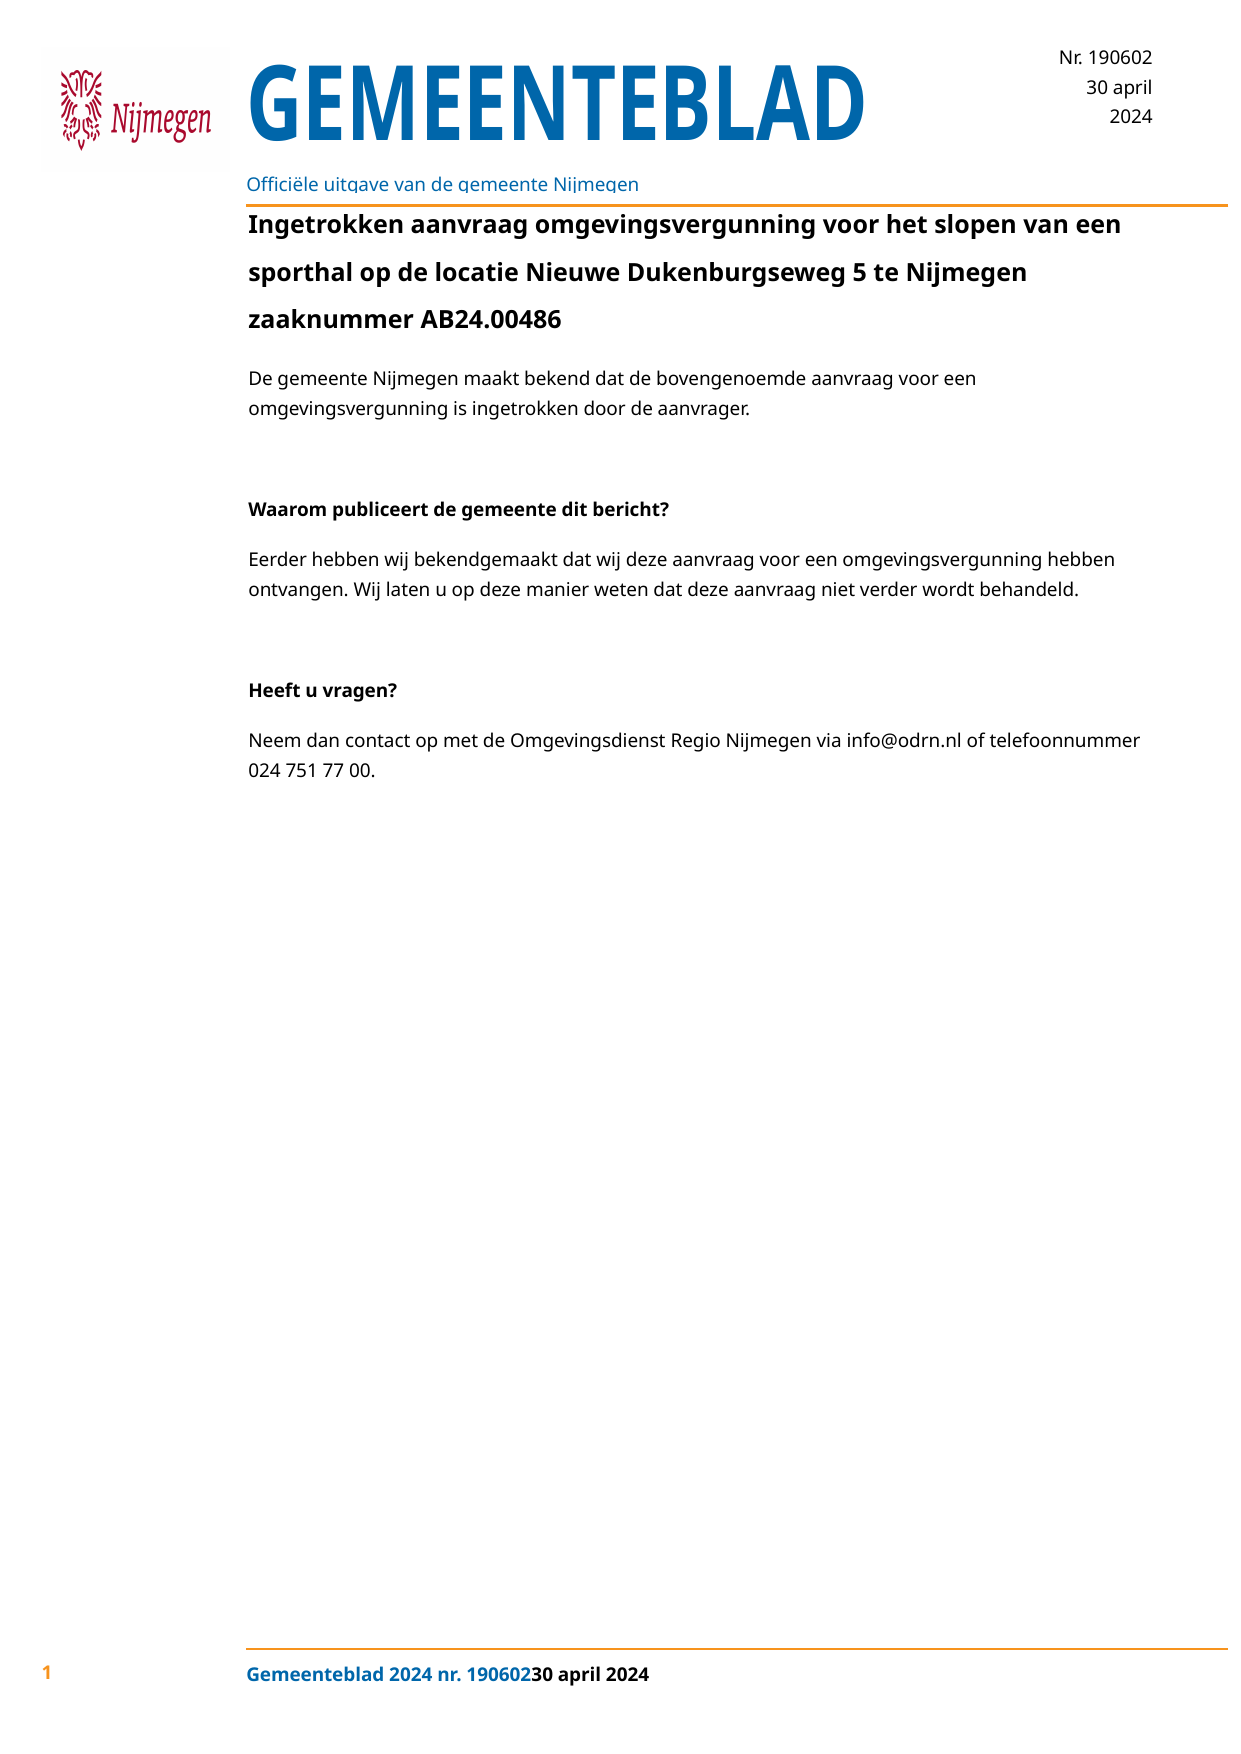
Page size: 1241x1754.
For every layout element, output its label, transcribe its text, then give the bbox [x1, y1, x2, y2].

text Heeft u vragen? [248, 677, 1152, 702]
picture [41, 47, 231, 172]
text De gemeente Nijmegen maakt bekend dat de bovengenoemde aanvraag voor een omgevingsvergunning is ingetrokken door de aanvrager. [248, 366, 1152, 421]
text Ingetrokken aanvraag omgevingsvergunning voor het slopen van een sporthal op de locatie Nieuwe Dukenburgseweg 5 te Nijmegen zaaknummer AB24.00486 [248, 207, 1152, 336]
text Eerder hebben wij bekendgemaakt dat wij deze aanvraag voor een omgevingsvergunning hebben ontvangen. Wij laten u op deze manier weten dat deze aanvraag niet verder wordt behandeld. [248, 546, 1152, 602]
text Waarom publiceert de gemeente dit bericht? [248, 496, 1152, 522]
text Neem dan contact op met de Omgevingsdienst Regio Nijmegen via info@odrn.nl of telefoonnummer 024 751 77 00. [248, 727, 1152, 782]
